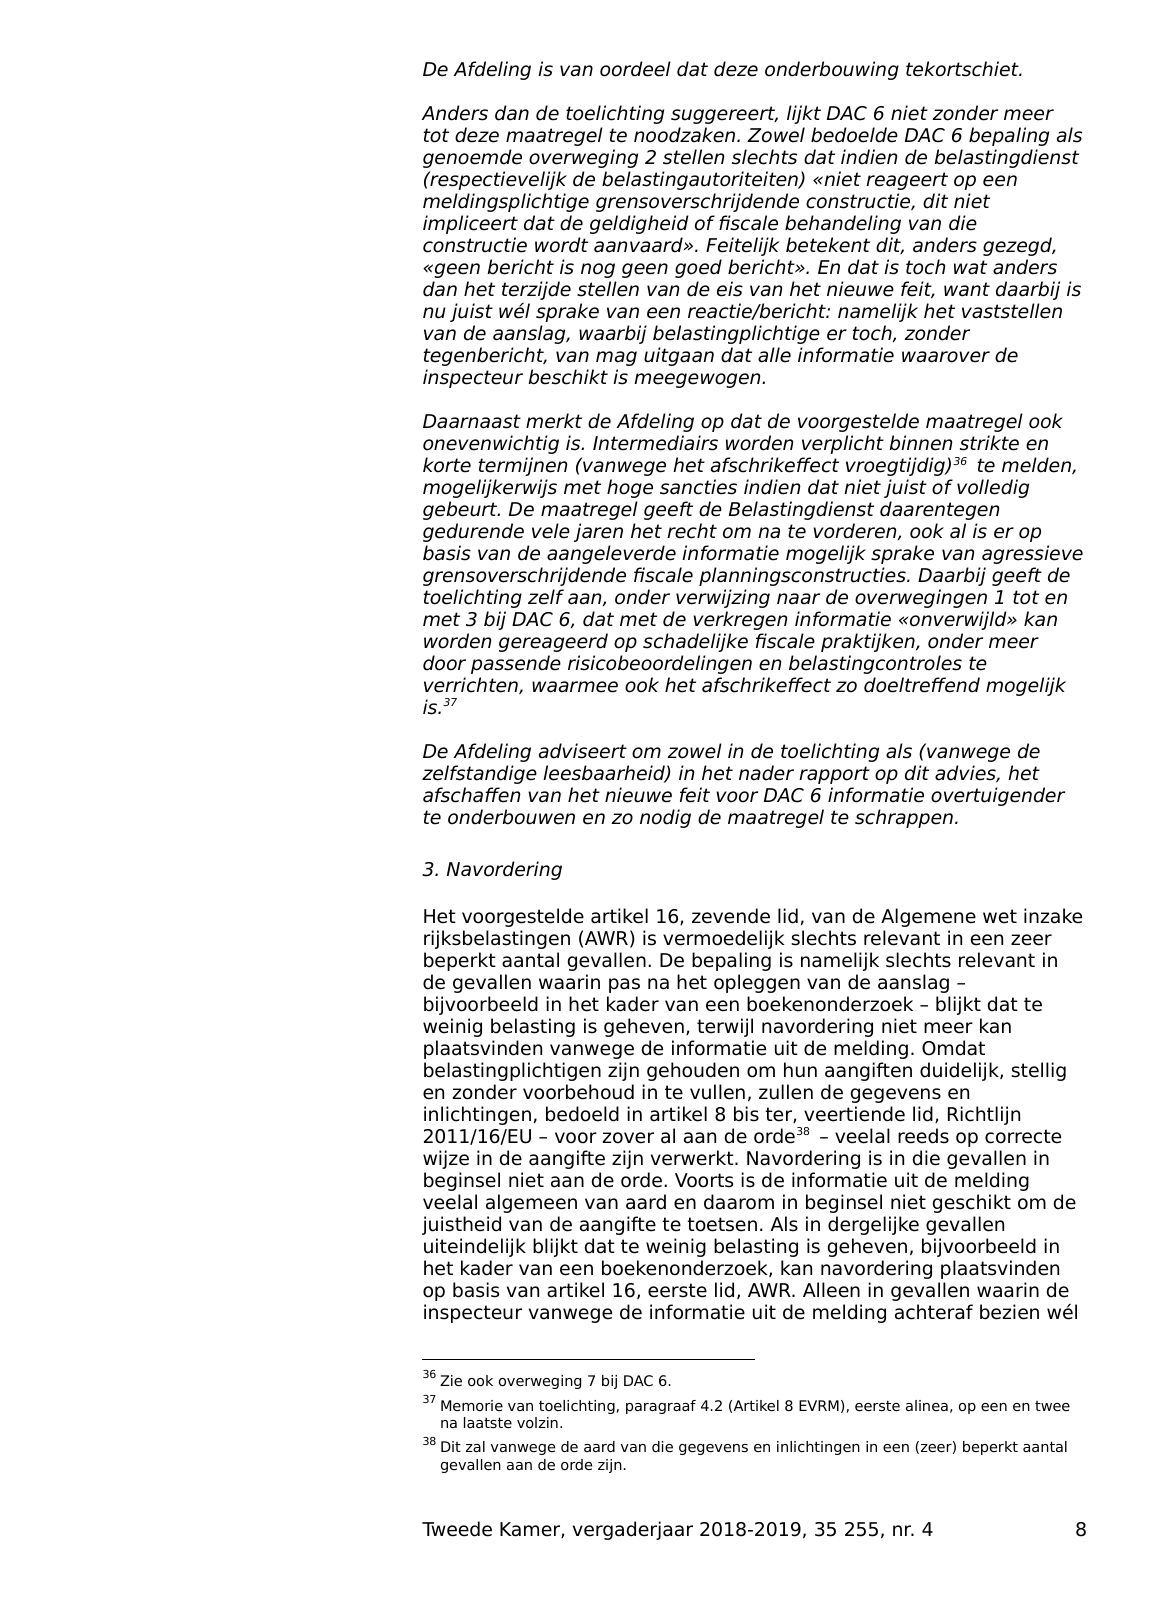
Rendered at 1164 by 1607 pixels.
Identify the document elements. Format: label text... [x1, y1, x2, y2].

text Zie ook overweging 7 bij DAC 6. [422, 1368, 1087, 1391]
text De Afdeling adviseert om zowel in de toelichting als (vanwege de zelfstandige leesbaarheid) in het nader rapport op dit advies, het afschaffen van het nieuwe feit voor DAC 6 informatie overtuigender te onderbouwen en zo nodig de maatregel te schrappen. [422, 741, 1087, 829]
text Dit zal vanwege de aard van die gegevens en inlichtingen in een (zeer) beperkt aantal gevallen aan de orde zijn. [422, 1435, 1087, 1474]
text Anders dan de toelichting suggereert, lijkt DAC 6 niet zonder meer tot deze maatregel te noodzaken. Zowel bedoelde DAC 6 bepaling als genoemde overweging 2 stellen slechts dat indien de belastingdienst (respectievelijk de belastingautoriteiten) «niet reageert op een meldingsplichtige grensoverschrijdende constructie, dit niet impliceert dat de geldigheid of fiscale behandeling van die constructie wordt aanvaard». Feitelijk betekent dit, anders gezegd, «geen bericht is nog geen goed bericht». En dat is toch wat anders dan het terzijde stellen van de eis van het nieuwe feit, want daarbij is nu juist wél sprake van een reactie/bericht: namelijk het vaststellen van de aanslag, waarbij belastingplichtige er toch, zonder tegenbericht, van mag uitgaan dat alle informatie waarover de inspecteur beschikt is meegewogen. [422, 103, 1087, 389]
text De Afdeling is van oordeel dat deze onderbouwing tekortschiet. [422, 59, 1087, 81]
text Memorie van toelichting, paragraaf 4.2 (Artikel 8 EVRM), eerste alinea, op een en twee na laatste volzin. [422, 1393, 1087, 1432]
subtitle 3. Navordering [422, 859, 1087, 881]
text Het voorgestelde artikel 16, zevende lid, van de Algemene wet inzake rijksbelastingen (AWR) is vermoedelijk slechts relevant in een zeer beperkt aantal gevallen. De bepaling is namelijk slechts relevant in de gevallen waarin pas na het opleggen van de aanslag – bijvoorbeeld in het kader van een boekenonderzoek – blijkt dat te weinig belasting is geheven, terwijl navordering niet meer kan plaatsvinden vanwege de informatie uit de melding. Omdat belastingplichtigen zijn gehouden om hun aangiften duidelijk, stellig en zonder voorbehoud in te vullen, zullen de gegevens en inlichtingen, bedoeld in artikel 8 bis ter, veertiende lid, Richtlijn 2011/16/EU – voor zover al aan de orde – veelal reeds op correcte wijze in de aangifte zijn verwerkt. Navordering is in die gevallen in beginsel niet aan de orde. Voorts is de informatie uit de melding veelal algemeen van aard en daarom in beginsel niet geschikt om de juistheid van de aangifte te toetsen. Als in dergelijke gevallen uiteindelijk blijkt dat te weinig belasting is geheven, bijvoorbeeld in het kader van een boekenonderzoek, kan navordering plaatsvinden op basis van artikel 16, eerste lid, AWR. Alleen in gevallen waarin de inspecteur vanwege de informatie uit de melding achteraf bezien wél [422, 906, 1087, 1323]
text Daarnaast merkt de Afdeling op dat de voorgestelde maatregel ook onevenwichtig is. Intermediairs worden verplicht binnen strikte en korte termijnen (vanwege het afschrikeffect vroegtijdig) te melden, mogelijkerwijs met hoge sancties indien dat niet juist of volledig gebeurt. De maatregel geeft de Belastingdienst daarentegen gedurende vele jaren het recht om na te vorderen, ook al is er op basis van de aangeleverde informatie mogelijk sprake van agressieve grensoverschrijdende fiscale planningsconstructies. Daarbij geeft de toelichting zelf aan, onder verwijzing naar de overwegingen 1 tot en met 3 bij DAC 6, dat met de verkregen informatie «onverwijld» kan worden gereageerd op schadelijke fiscale praktijken, onder meer door passende risicobeoordelingen en belastingcontroles te verrichten, waarmee ook het afschrikeffect zo doeltreffend mogelijk is. [422, 411, 1087, 719]
